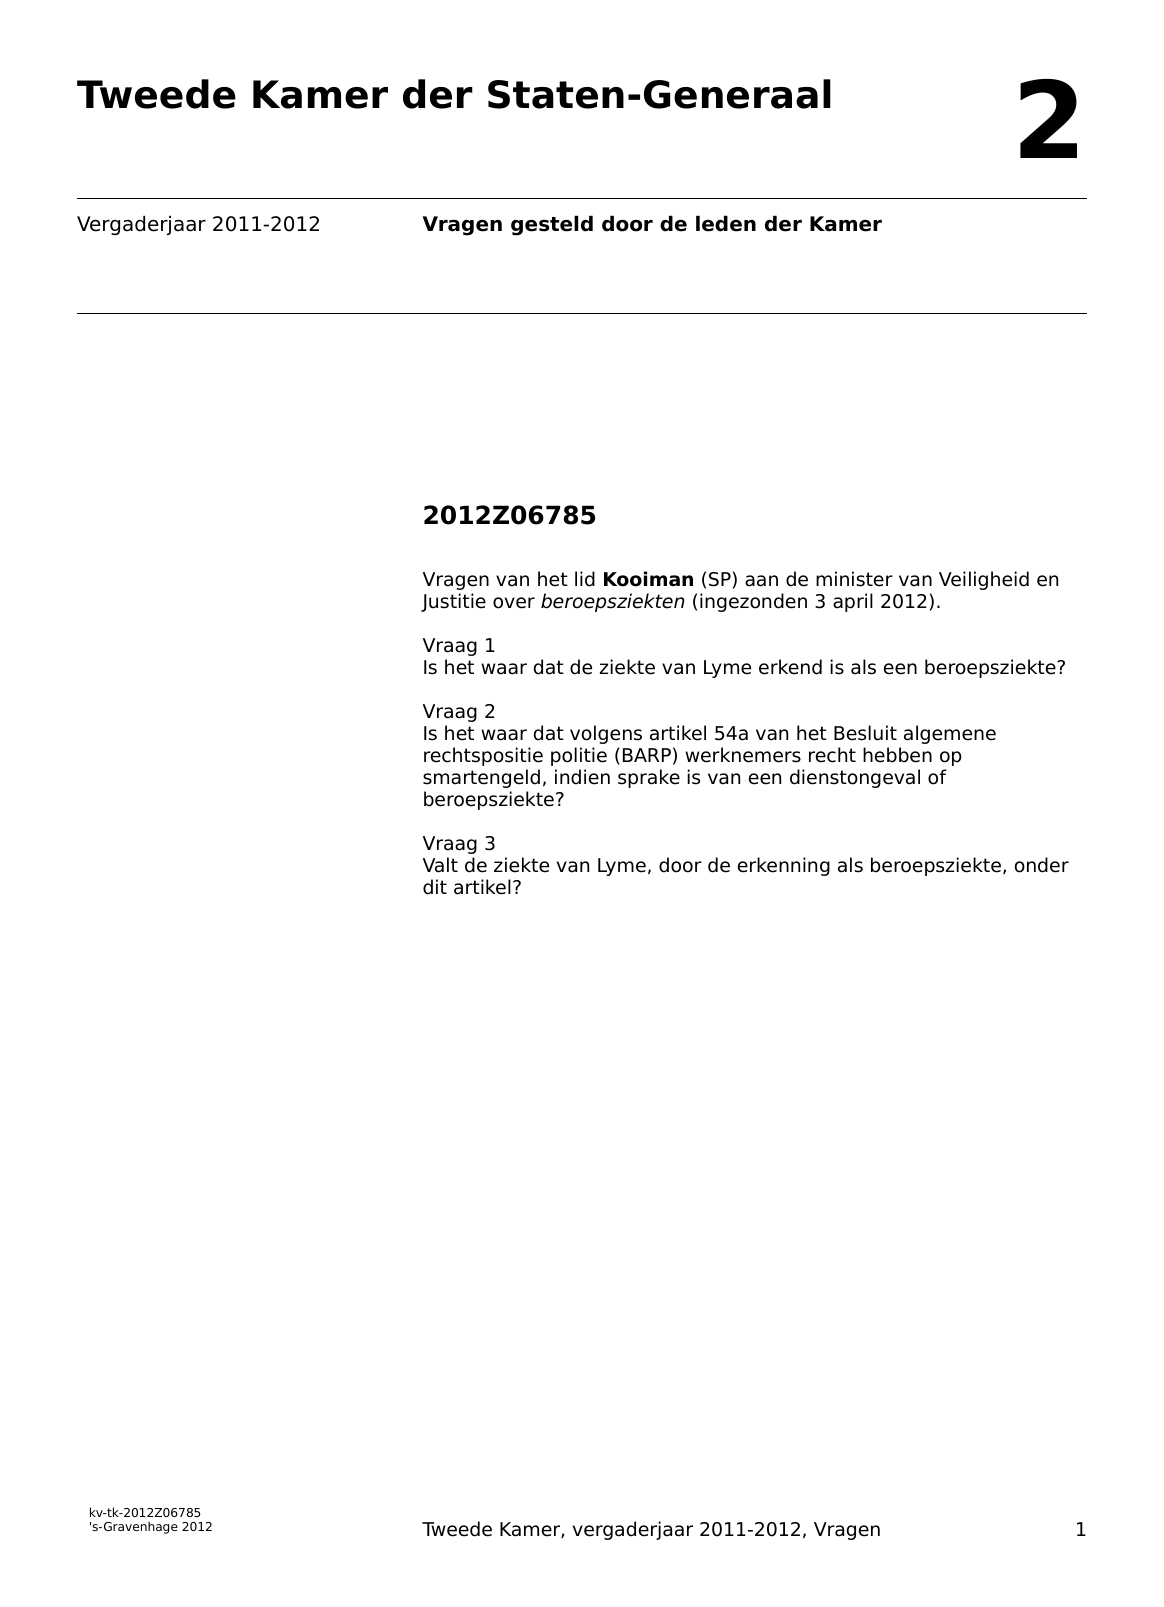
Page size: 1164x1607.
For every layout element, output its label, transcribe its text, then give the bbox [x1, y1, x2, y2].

text kv-tk-2012Z06785 [88, 1506, 323, 1520]
table_cell Vergaderjaar 2011-2012 [77, 199, 422, 313]
text 2012Z06785 [422, 501, 1087, 531]
text Is het waar dat de ziekte van Lyme erkend is als een beroepsziekte? [422, 657, 1087, 679]
text Vraag 1 [422, 635, 1087, 657]
table_header 2 [886, 59, 1087, 198]
table_cell Vragen gesteld door de leden der Kamer [422, 199, 1087, 313]
text Is het waar dat volgens artikel 54a van het Besluit algemene rechtspositie politie (BARP) werknemers recht hebben op smartengeld, indien sprake is van een dienstongeval of beroepsziekte? [422, 723, 1087, 811]
text Vraag 2 [422, 701, 1087, 723]
text Valt de ziekte van Lyme, door de erkenning als beroepsziekte, onder dit artikel? [422, 855, 1087, 899]
text 's-Gravenhage 2012 [88, 1520, 323, 1534]
text Vraag 3 [422, 833, 1087, 855]
table_header Tweede Kamer der Staten-Generaal [77, 59, 886, 198]
text Vragen van het lid Kooiman (SP) aan de minister van Veiligheid en Justitie over beroepsziekten (ingezonden 3 april 2012). [422, 569, 1087, 613]
